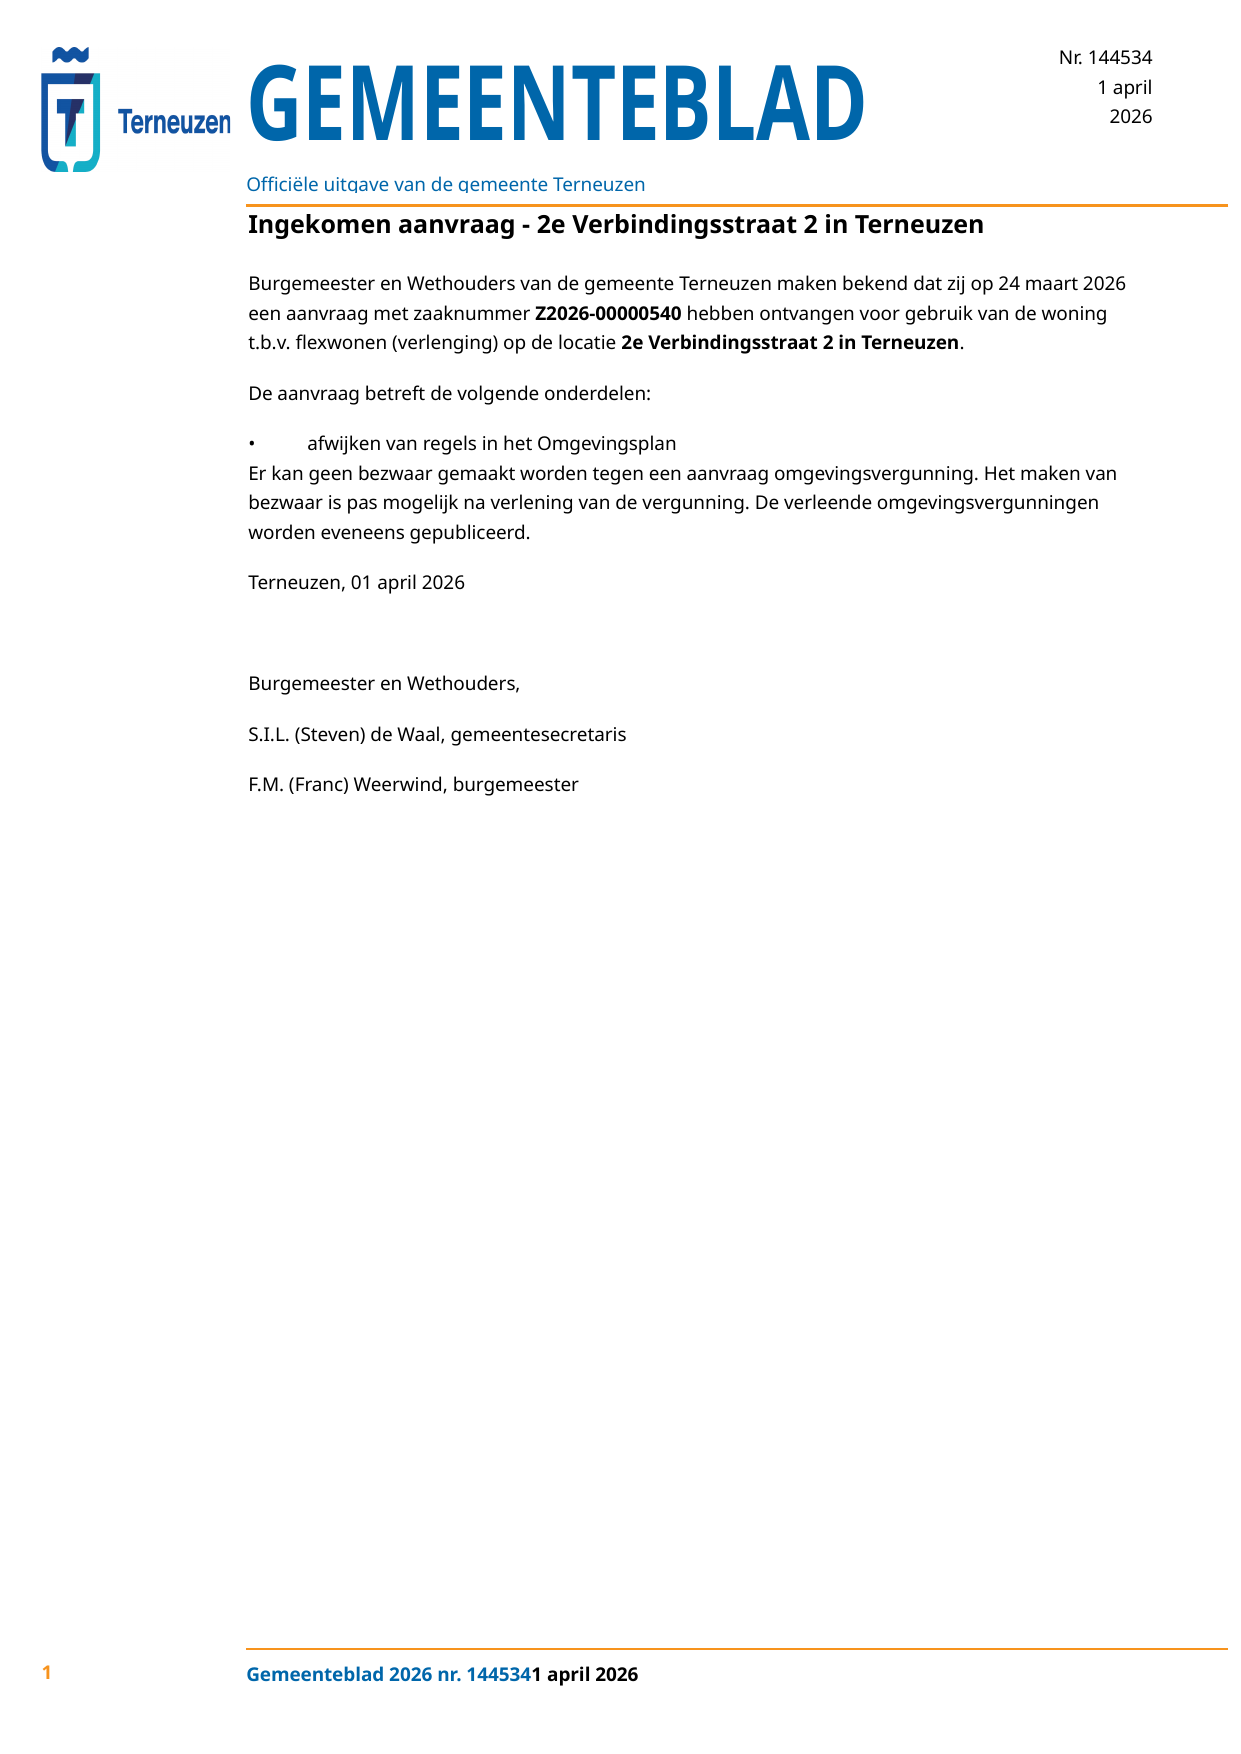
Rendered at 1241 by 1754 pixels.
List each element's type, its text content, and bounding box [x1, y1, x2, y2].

text Burgemeester en Wethouders, [248, 670, 1152, 696]
picture [41, 47, 231, 172]
list afwijken van regels in het Omgevingsplan [248, 430, 1152, 456]
text Ingekomen aanvraag - 2e Verbindingsstraat 2 in Terneuzen [248, 207, 1152, 241]
text Er kan geen bezwaar gemaakt worden tegen een aanvraag omgevingsvergunning. Het maken van bezwaar is pas mogelijk na verlening van de vergunning. De verleende omgevingsvergunningen worden eveneens gepubliceerd. [248, 460, 1152, 545]
text S.I.L. (Steven) de Waal, gemeentesecretaris [248, 721, 1152, 746]
text F.M. (Franc) Weerwind, burgemeester [248, 771, 1152, 797]
text Burgemeester en Wethouders van de gemeente Terneuzen maken bekend dat zij op 24 maart 2026 een aanvraag met zaaknummer Z2026-00000540 hebben ontvangen voor gebruik van de woning t.b.v. flexwonen (verlenging) op de locatie 2e Verbindingsstraat 2 in Terneuzen. [248, 270, 1152, 355]
text De aanvraag betreft de volgende onderdelen: [248, 380, 1152, 406]
text Terneuzen, 01 april 2026 [248, 569, 1152, 595]
